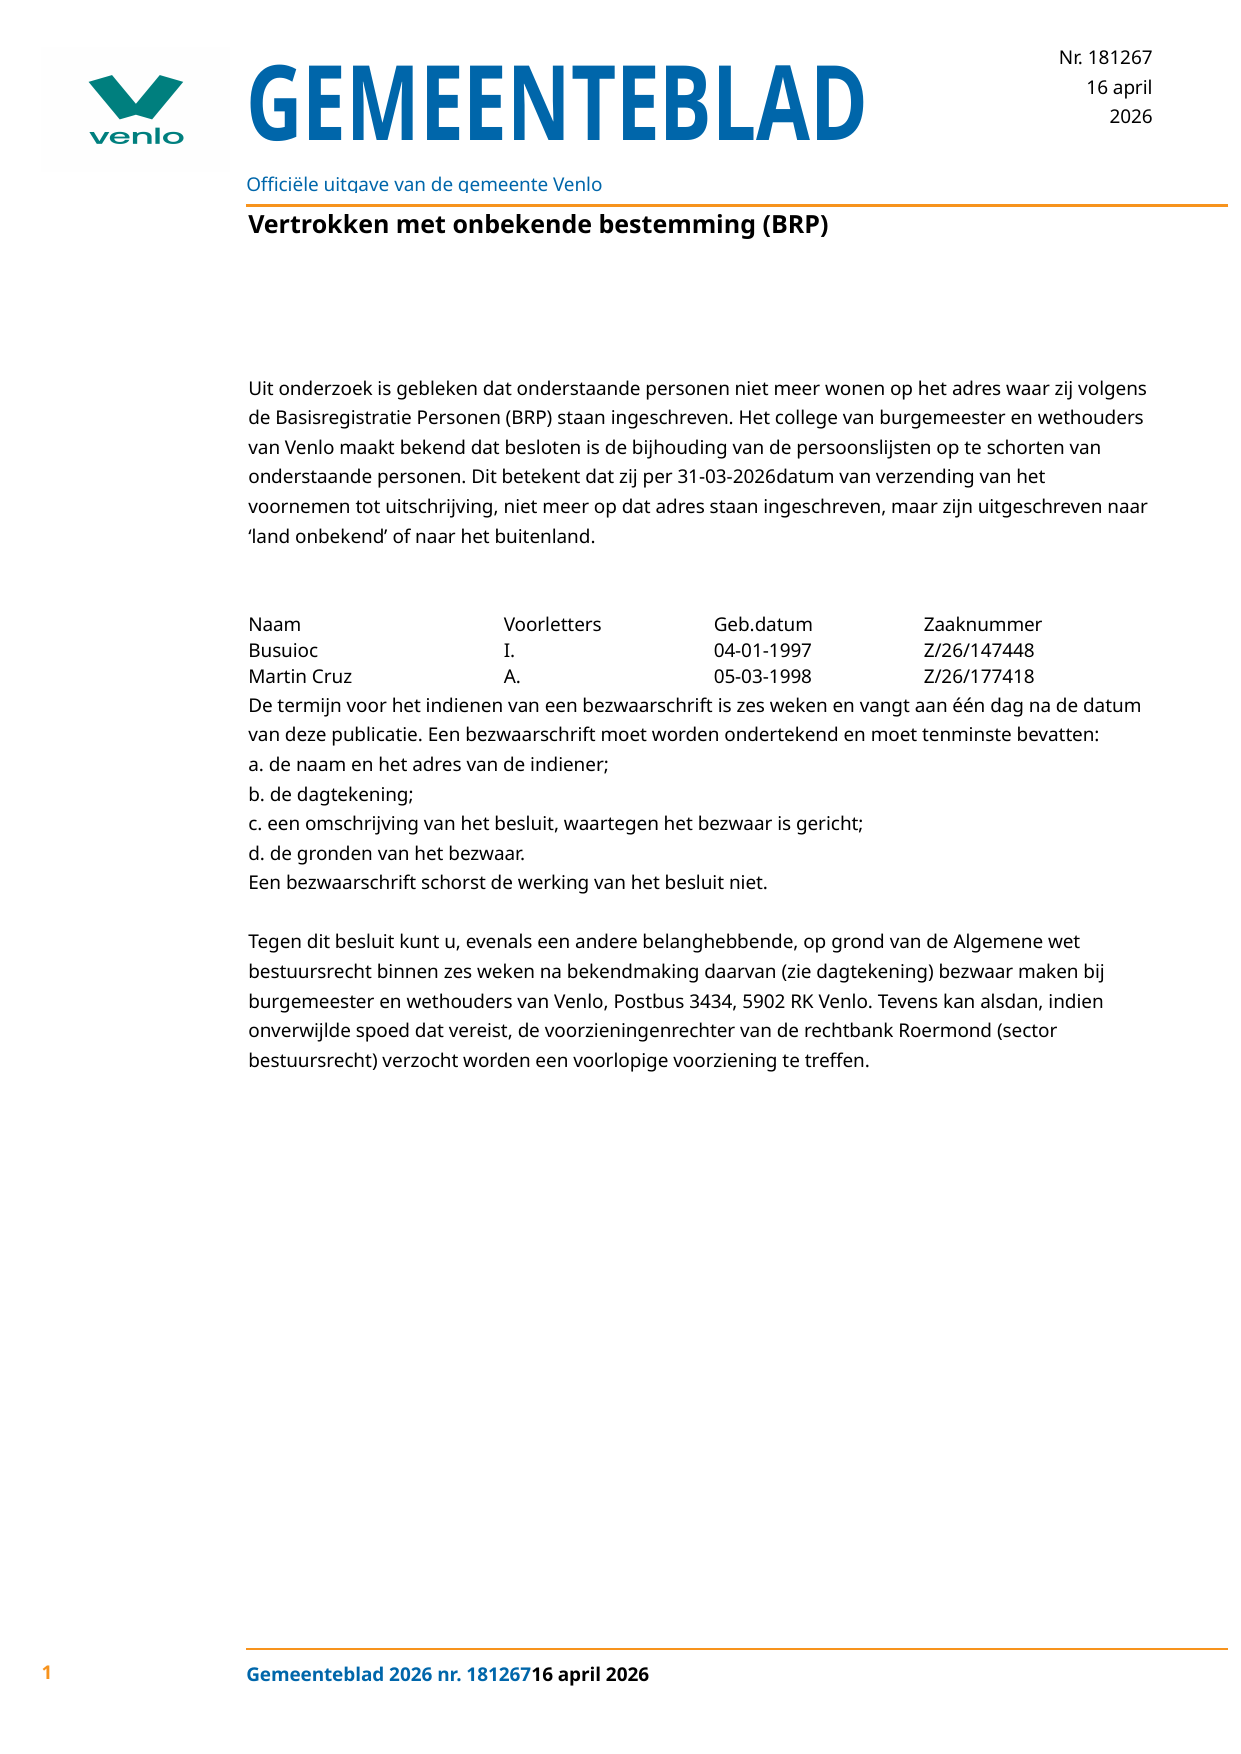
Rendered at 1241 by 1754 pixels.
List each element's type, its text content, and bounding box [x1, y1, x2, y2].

table_cell Z/26/177418 [924, 663, 1152, 689]
table_header Zaaknummer [924, 612, 1152, 637]
table_header Voorletters [504, 612, 713, 637]
table_cell I. [504, 638, 713, 663]
table_header Naam [248, 612, 503, 637]
table_cell Martin Cruz [248, 663, 503, 689]
text d. de gronden van het bezwaar. [248, 840, 1152, 866]
table_cell 05-03-1998 [714, 663, 923, 689]
table_cell A. [504, 663, 713, 689]
text Vertrokken met onbekende bestemming (BRP) [248, 207, 1152, 241]
text De termijn voor het indienen van een bezwaarschrift is zes weken en vangt aan één dag na de datum van deze publicatie. Een bezwaarschrift moet worden ondertekend en moet tenminste bevatten: [248, 692, 1152, 747]
table_cell Z/26/147448 [924, 638, 1152, 663]
picture [41, 47, 231, 172]
table_cell Busuioc [248, 638, 503, 663]
text c. een omschrijving van het besluit, waartegen het bezwaar is gericht; [248, 810, 1152, 836]
table_header Geb.datum [714, 612, 923, 637]
text Een bezwaarschrift schorst de werking van het besluit niet. [248, 869, 1152, 895]
text b. de dagtekening; [248, 781, 1152, 807]
text Tegen dit besluit kunt u, evenals een andere belanghebbende, op grond van de Algemene wet bestuursrecht binnen zes weken na bekendmaking daarvan (zie dagtekening) bezwaar maken bij burgemeester en wethouders van Venlo, Postbus 3434, 5902 RK Venlo. Tevens kan alsdan, indien onverwijlde spoed dat vereist, de voorzieningenrechter van de rechtbank Roermond (sector bestuursrecht) verzocht worden een voorlopige voorziening te treffen. [248, 929, 1152, 1073]
table_cell 04-01-1997 [714, 638, 923, 663]
text Uit onderzoek is gebleken dat onderstaande personen niet meer wonen op het adres waar zij volgens de Basisregistratie Personen (BRP) staan ingeschreven. Het college van burgemeester en wethouders van Venlo maakt bekend dat besloten is de bijhouding van de persoonslijsten op te schorten van onderstaande personen. Dit betekent dat zij per 31-03-2026datum van verzending van het voornemen tot uitschrijving, niet meer op dat adres staan ingeschreven, maar zijn uitgeschreven naar ‘land onbekend’ of naar het buitenland. [248, 375, 1152, 548]
text a. de naam en het adres van de indiener; [248, 751, 1152, 777]
